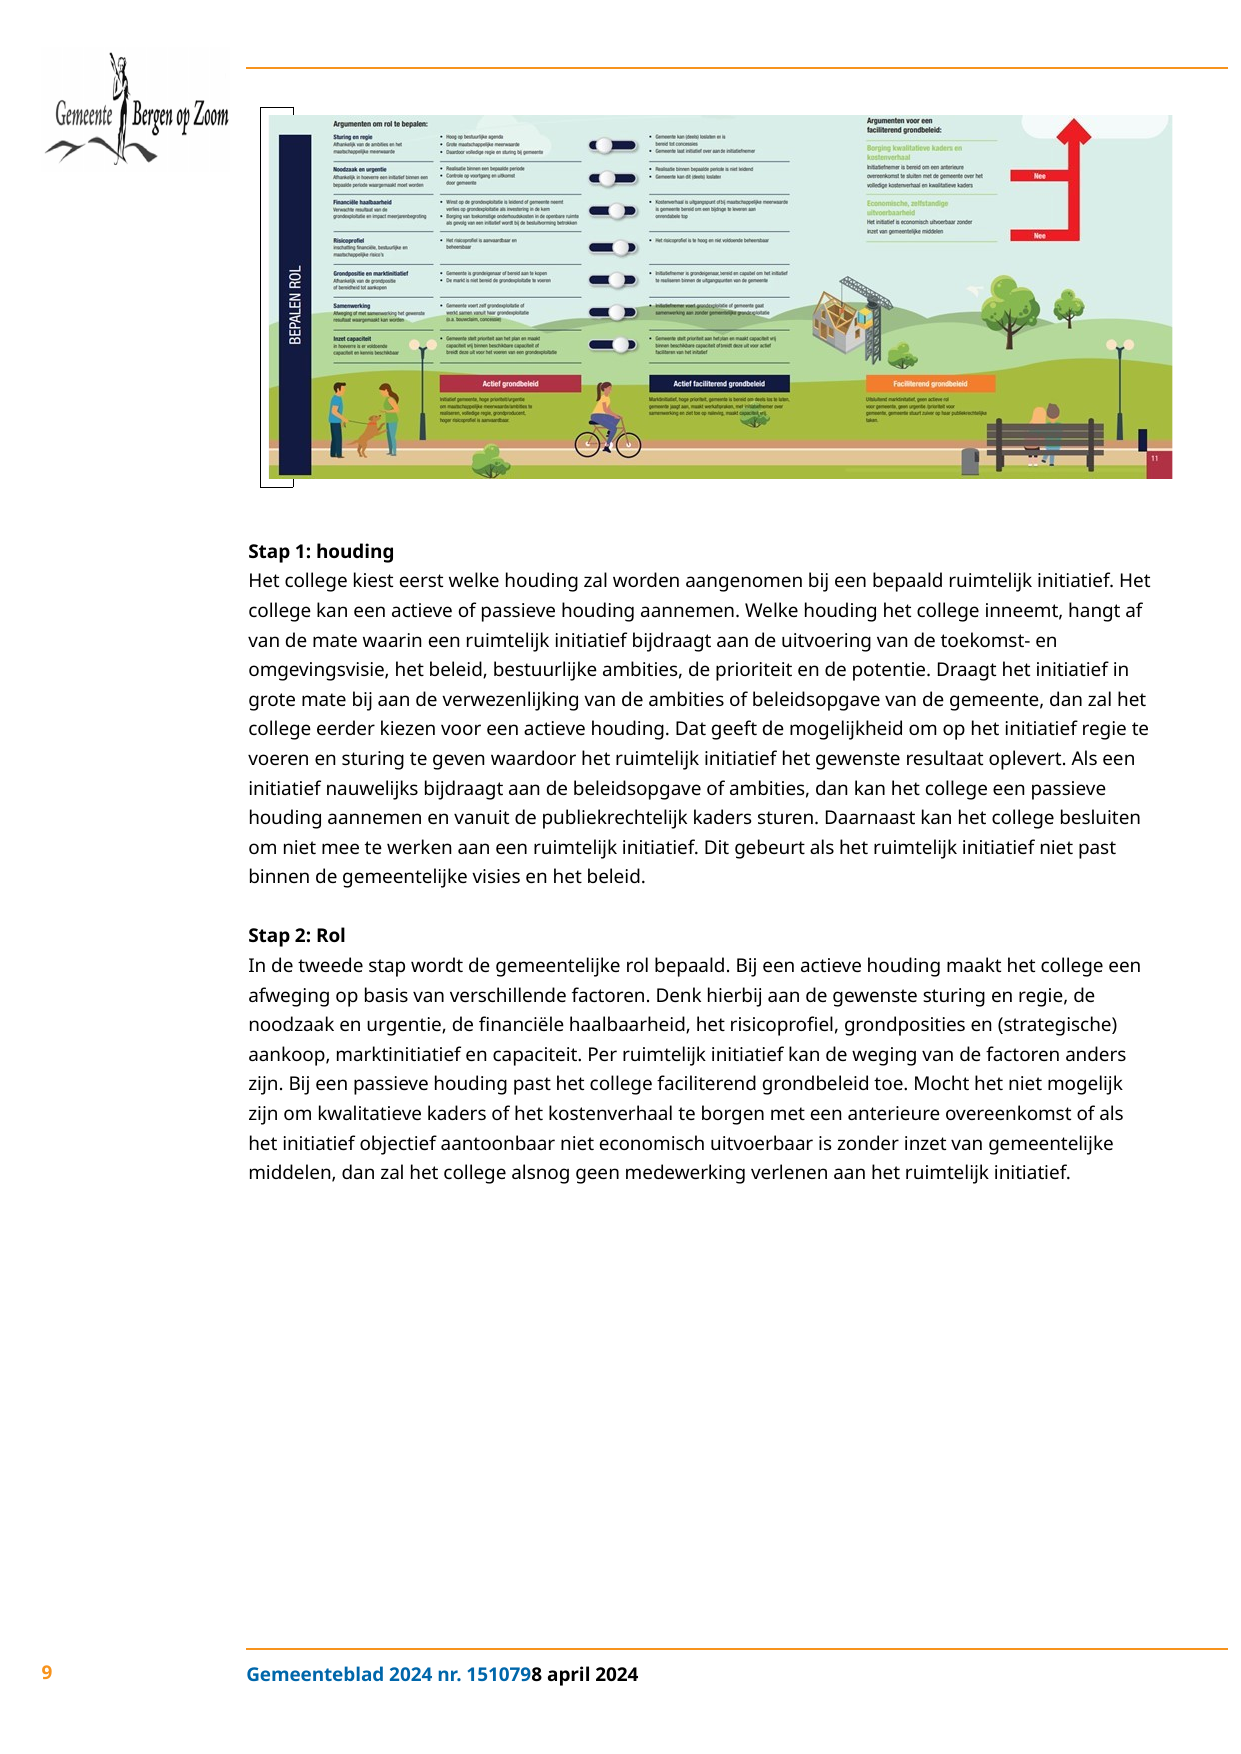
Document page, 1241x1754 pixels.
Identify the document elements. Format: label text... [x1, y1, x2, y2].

text Stap 1: houding [248, 538, 1152, 564]
picture [41, 47, 231, 172]
text Het college kiest eerst welke houding zal worden aangenomen bij een bepaald ruimtelijk initiatief. Het college kan een actieve of passieve houding aannemen. Welke houding het college inneemt, hangt af van de mate waarin een ruimtelijk initiatief bijdraagt aan de uitvoering van de toekomst- en omgevingsvisie, het beleid, bestuurlijke ambities, de prioriteit en de potentie. Draagt het initiatief in grote mate bij aan de verwezenlijking van de ambities of beleidsopgave van de gemeente, dan zal het college eerder kiezen voor een actieve houding. Dat geeft de mogelijkheid om op het initiatief regie te voeren en sturing te geven waardoor het ruimtelijk initiatief het gewenste resultaat oplevert. Als een initiatief nauwelijks bijdraagt aan de beleidsopgave of ambities, dan kan het college een passieve houding aannemen en vanuit de publiekrechtelijk kaders sturen. Daarnaast kan het college besluiten om niet mee te werken aan een ruimtelijk initiatief. Dit gebeurt als het ruimtelijk initiatief niet past binnen de gemeentelijke visies en het beleid. [248, 568, 1152, 889]
text Stap 2: Rol [248, 923, 1152, 948]
picture [268, 115, 1173, 479]
text In de tweede stap wordt de gemeentelijke rol bepaald. Bij een actieve houding maakt het college een afweging op basis van verschillende factoren. Denk hierbij aan de gewenste sturing en regie, de noodzaak en urgentie, de financiële haalbaarheid, het risicoprofiel, grondposities en (strategische) aankoop, marktinitiatief en capaciteit. Per ruimtelijk initiatief kan de weging van de factoren anders zijn. Bij een passieve houding past het college faciliterend grondbeleid toe. Mocht het niet mogelijk zijn om kwalitatieve kaders of het kostenverhaal te borgen met een anterieure overeenkomst of als het initiatief objectief aantoonbaar niet economisch uitvoerbaar is zonder inzet van gemeentelijke middelen, dan zal het college alsnog geen medewerking verlenen aan het ruimtelijk initiatief. [248, 952, 1152, 1185]
